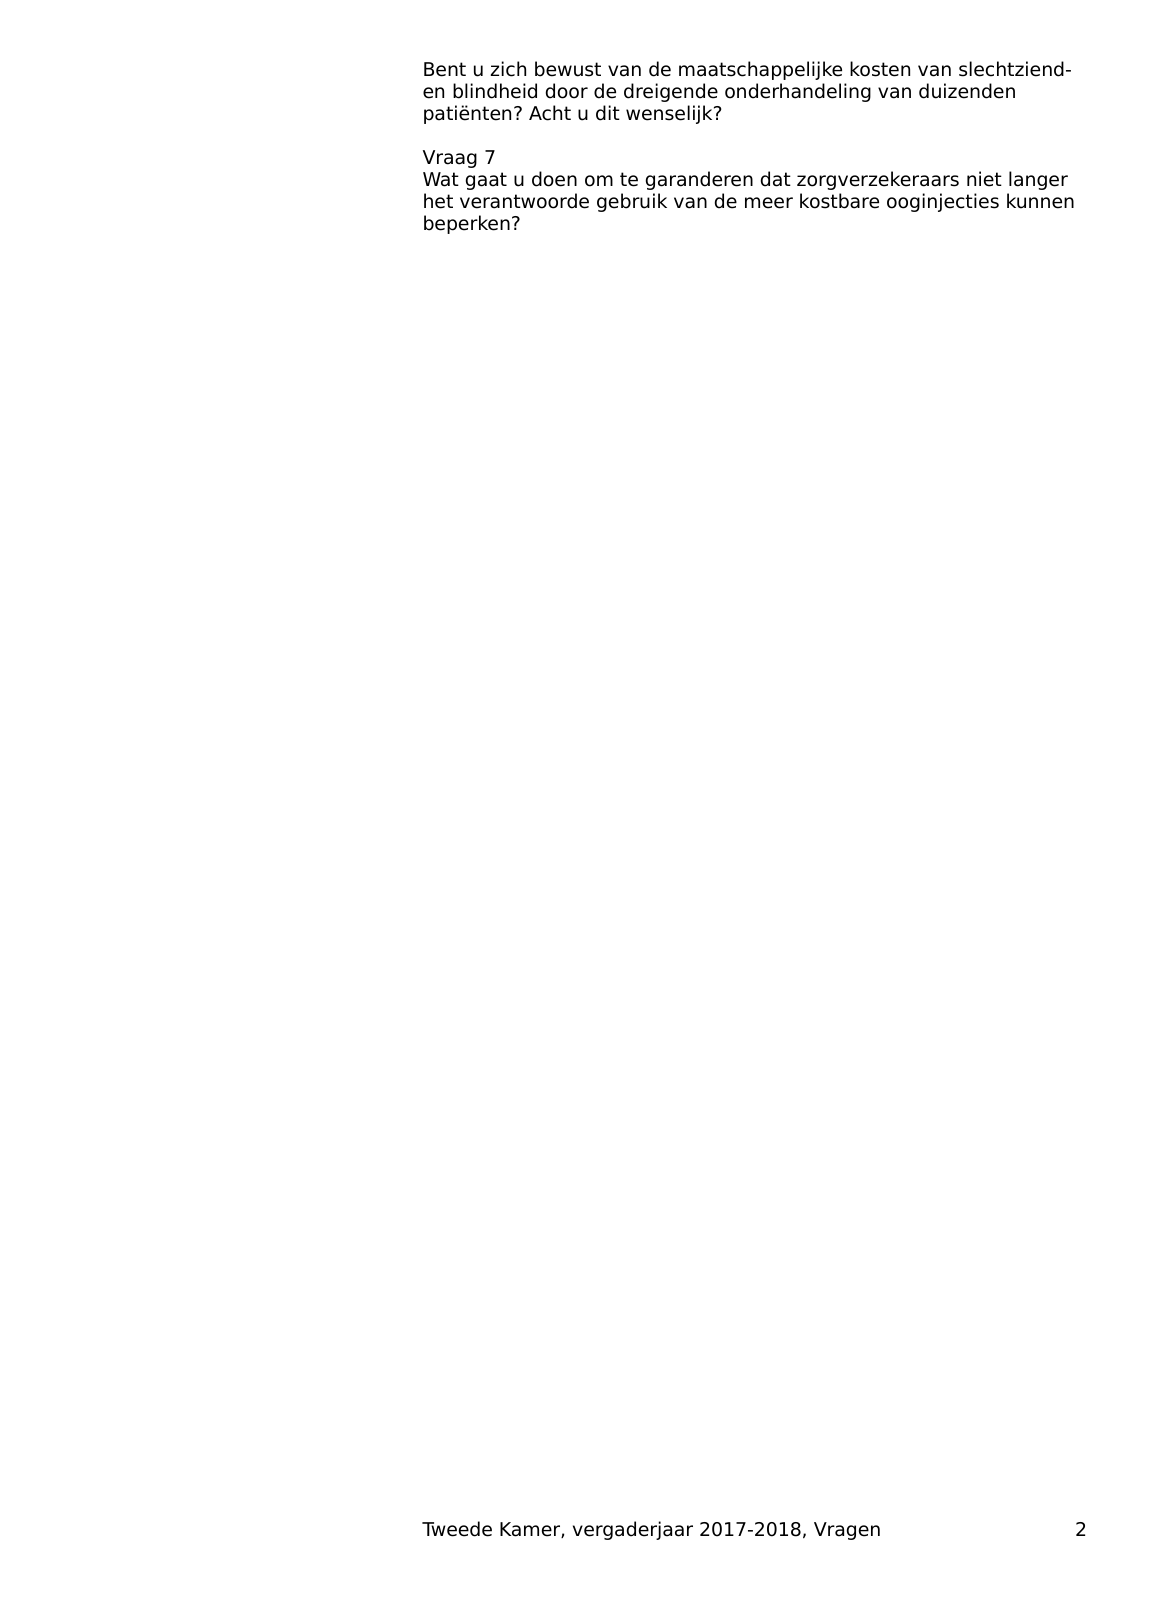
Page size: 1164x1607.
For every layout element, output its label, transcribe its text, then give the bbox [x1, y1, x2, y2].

text Vraag 7 [422, 147, 1087, 169]
text Wat gaat u doen om te garanderen dat zorgverzekeraars niet langer het verantwoorde gebruik van de meer kostbare ooginjecties kunnen beperken? [422, 169, 1087, 235]
text Bent u zich bewust van de maatschappelijke kosten van slechtziend- en blindheid door de dreigende onderhandeling van duizenden patiënten? Acht u dit wenselijk? [422, 59, 1087, 125]
